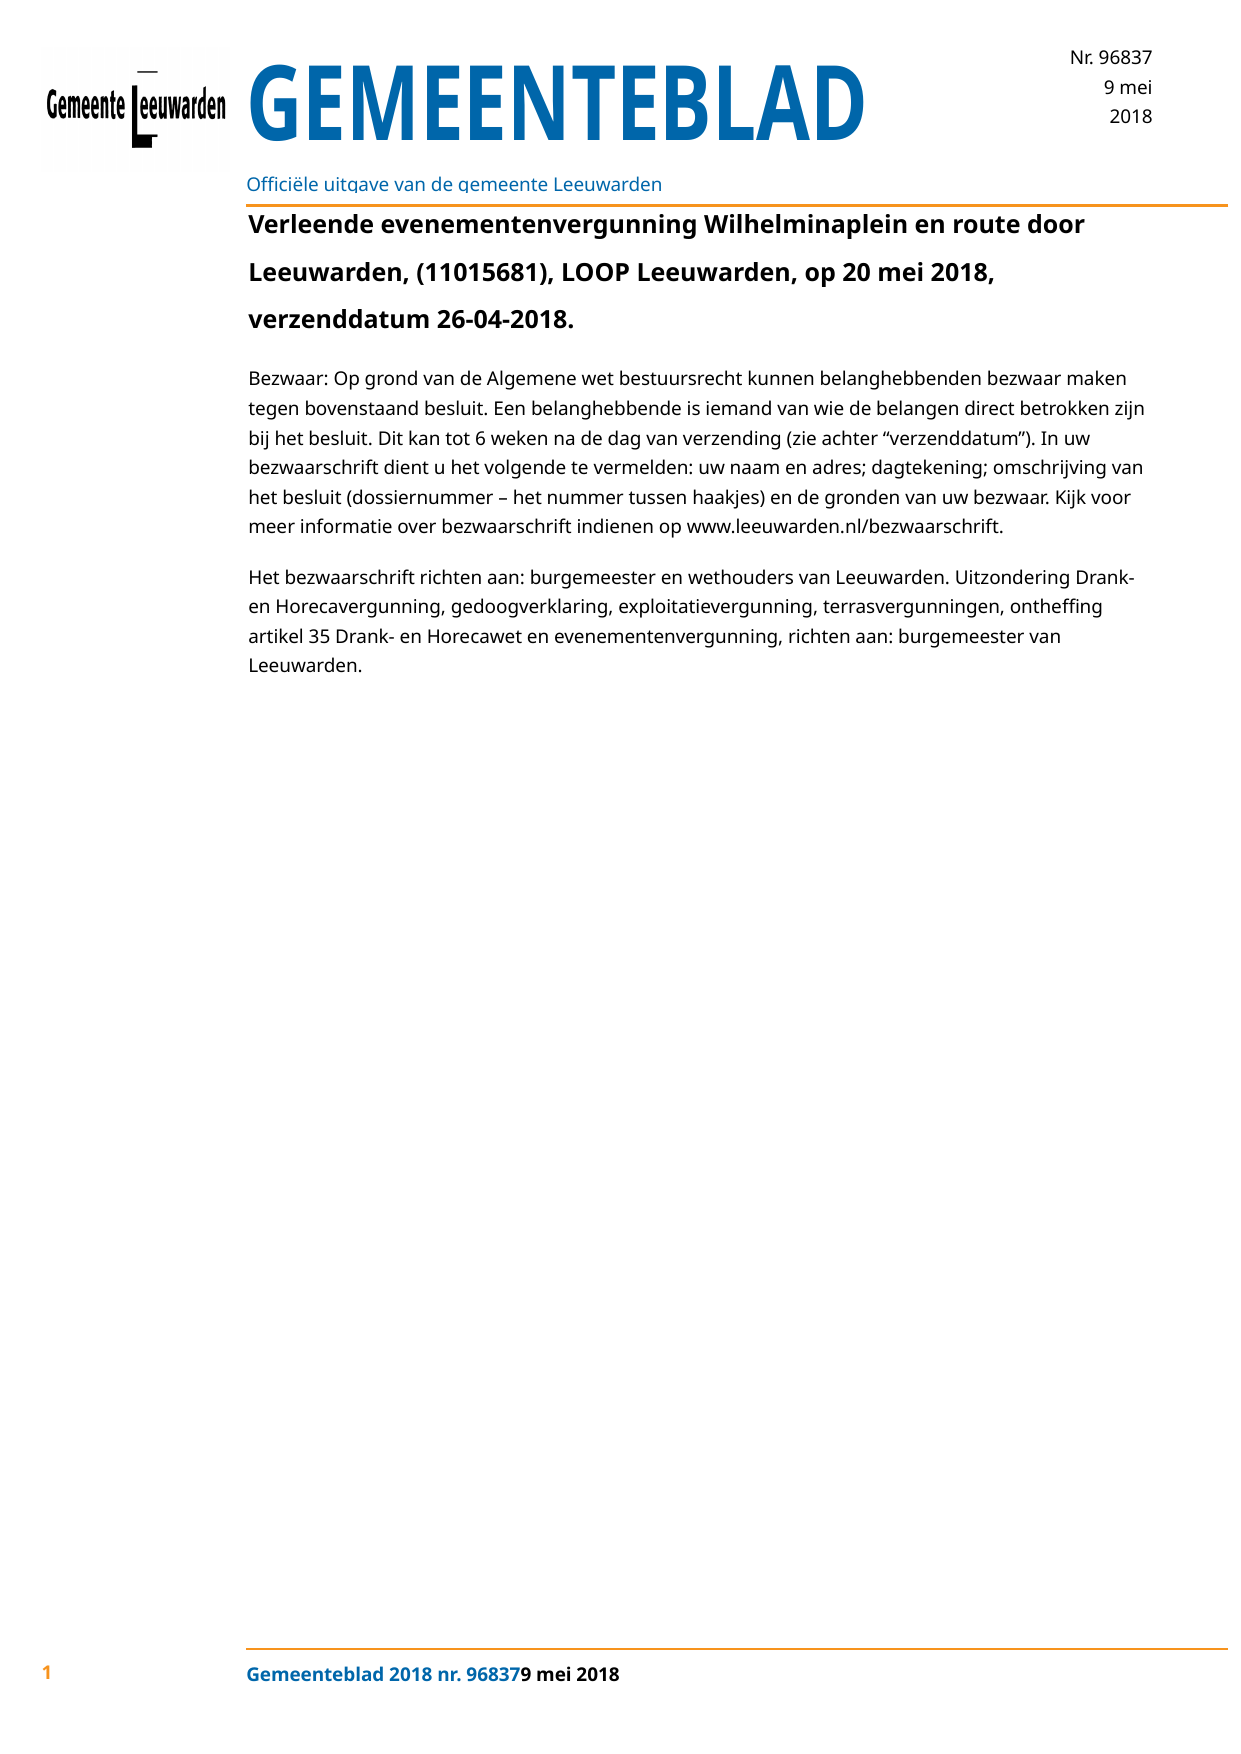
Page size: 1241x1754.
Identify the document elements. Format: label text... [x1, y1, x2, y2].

picture [41, 47, 231, 172]
text Verleende evenementenvergunning Wilhelminaplein en route door Leeuwarden, (11015681), LOOP Leeuwarden, op 20 mei 2018, verzenddatum 26-04-2018. [248, 207, 1152, 336]
text Het bezwaarschrift richten aan: burgemeester en wethouders van Leeuwarden. Uitzondering Drank- en Horecavergunning, gedoogverklaring, exploitatievergunning, terrasvergunningen, ontheffing artikel 35 Drank- en Horecawet en evenementenvergunning, richten aan: burgemeester van Leeuwarden. [248, 564, 1152, 678]
text Bezwaar: Op grond van de Algemene wet bestuursrecht kunnen belanghebbenden bezwaar maken tegen bovenstaand besluit. Een belanghebbende is iemand van wie de belangen direct betrokken zijn bij het besluit. Dit kan tot 6 weken na de dag van verzending (zie achter “verzenddatum”). In uw bezwaarschrift dient u het volgende te vermelden: uw naam en adres; dagtekening; omschrijving van het besluit (dossiernummer – het nummer tussen haakjes) en de gronden van uw bezwaar. Kijk voor meer informatie over bezwaarschrift indienen op www.leeuwarden.nl/bezwaarschrift. [248, 366, 1152, 539]
